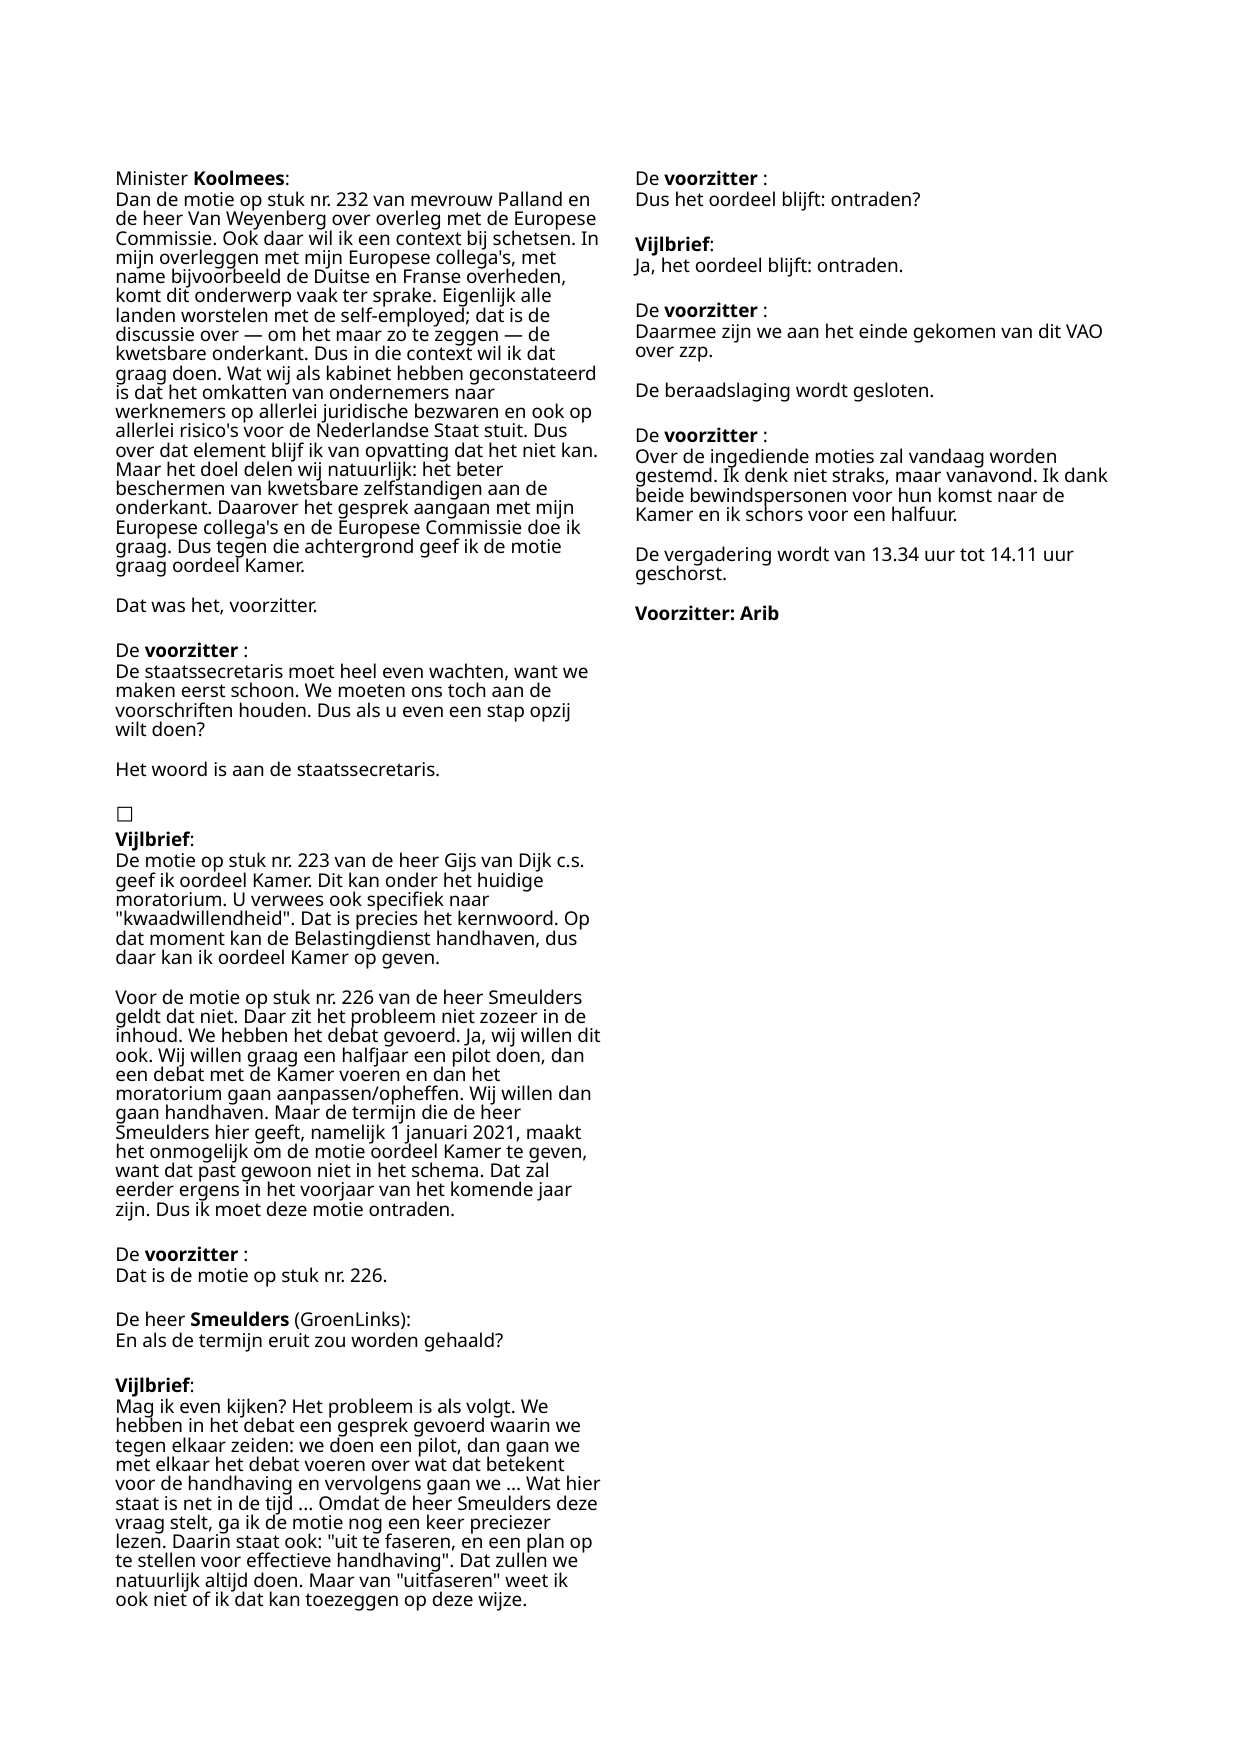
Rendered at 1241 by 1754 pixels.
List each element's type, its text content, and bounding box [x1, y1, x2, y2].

text ⬜ [115, 801, 605, 827]
text De staatssecretaris moet heel even wachten, want we maken eerst schoon. We moeten ons toch aan de voorschriften houden. Dus als u even een stap opzij wilt doen? [115, 663, 605, 740]
text Voorzitter: Arib [635, 605, 1125, 624]
text De voorzitter : [115, 637, 605, 663]
text De motie op stuk nr. 223 van de heer Gijs van Dijk c.s. geef ik oordeel Kamer. Dit kan onder het huidige moratorium. U verwees ook specifiek naar "kwaadwillendheid". Dat is precies het kernwoord. Op dat moment kan de Belastingdienst handhaven, dus daar kan ik oordeel Kamer op geven. [115, 852, 605, 968]
text Dan de motie op stuk nr. 232 van mevrouw Palland en de heer Van Weyenberg over overleg met de Europese Commissie. Ook daar wil ik een context bij schetsen. In mijn overleggen met mijn Europese collega's, met name bijvoorbeeld de Duitse en Franse overheden, komt dit onderwerp vaak ter sprake. Eigenlijk alle landen worstelen met de self-employed; dat is de discussie over — om het maar zo te zeggen — de kwetsbare onderkant. Dus in die context wil ik dat graag doen. Wat wij als kabinet hebben geconstateerd is dat het omkatten van ondernemers naar werknemers op allerlei juridische bezwaren en ook op allerlei risico's voor de Nederlandse Staat stuit. Dus over dat element blijf ik van opvatting dat het niet kan. Maar het doel delen wij natuurlijk: het beter beschermen van kwetsbare zelfstandigen aan de onderkant. Daarover het gesprek aangaan met mijn Europese collega's en de Europese Commissie doe ik graag. Dus tegen die achtergrond geef ik de motie graag oordeel Kamer. [115, 191, 605, 576]
text Vijlbrief: [115, 1372, 605, 1398]
text En als de termijn eruit zou worden gehaald? [115, 1332, 605, 1352]
text Daarmee zijn we aan het einde gekomen van dit VAO over zzp. [635, 323, 1125, 361]
text De vergadering wordt van 13.34 uur tot 14.11 uur geschorst. [635, 546, 1125, 584]
text Vijlbrief: [115, 827, 605, 852]
text Het woord is aan de staatssecretaris. [115, 761, 605, 780]
text De heer Smeulders (GroenLinks): [115, 1307, 605, 1332]
text De voorzitter : [635, 165, 1125, 191]
text Dat was het, voorzitter. [115, 597, 605, 616]
text De voorzitter : [115, 1241, 605, 1267]
text De beraadslaging wordt gesloten. [635, 382, 1125, 401]
text Mag ik even kijken? Het probleem is als volgt. We hebben in het debat een gesprek gevoerd waarin we tegen elkaar zeiden: we doen een pilot, dan gaan we met elkaar het debat voeren over wat dat betekent voor de handhaving en vervolgens gaan we ... Wat hier staat is net in de tijd ... Omdat de heer Smeulders deze vraag stelt, ga ik de motie nog een keer preciezer lezen. Daarin staat ook: "uit te faseren, en een plan op te stellen voor effectieve handhaving". Dat zullen we natuurlijk altijd doen. Maar van "uitfaseren" weet ik ook niet of ik dat kan toezeggen op deze wijze. [115, 1398, 605, 1610]
text Dus het oordeel blijft: ontraden? [635, 191, 1125, 210]
text Over de ingediende moties zal vandaag worden gestemd. Ik denk niet straks, maar vanavond. Ik dank beide bewindspersonen voor hun komst naar de Kamer en ik schors voor een halfuur. [635, 448, 1125, 525]
text De voorzitter : [635, 422, 1125, 448]
text Vijlbrief: [635, 231, 1125, 257]
text Dat is de motie op stuk nr. 226. [115, 1267, 605, 1286]
text Minister Koolmees: [115, 165, 605, 191]
text Voor de motie op stuk nr. 226 van de heer Smeulders geldt dat niet. Daar zit het probleem niet zozeer in de inhoud. We hebben het debat gevoerd. Ja, wij willen dit ook. Wij willen graag een halfjaar een pilot doen, dan een debat met de Kamer voeren en dan het moratorium gaan aanpassen/opheffen. Wij willen dan gaan handhaven. Maar de termijn die de heer Smeulders hier geeft, namelijk 1 januari 2021, maakt het onmogelijk om de motie oordeel Kamer te geven, want dat past gewoon niet in het schema. Dat zal eerder ergens in het voorjaar van het komende jaar zijn. Dus ik moet deze motie ontraden. [115, 989, 605, 1220]
text Ja, het oordeel blijft: ontraden. [635, 257, 1125, 276]
text De voorzitter : [635, 297, 1125, 323]
